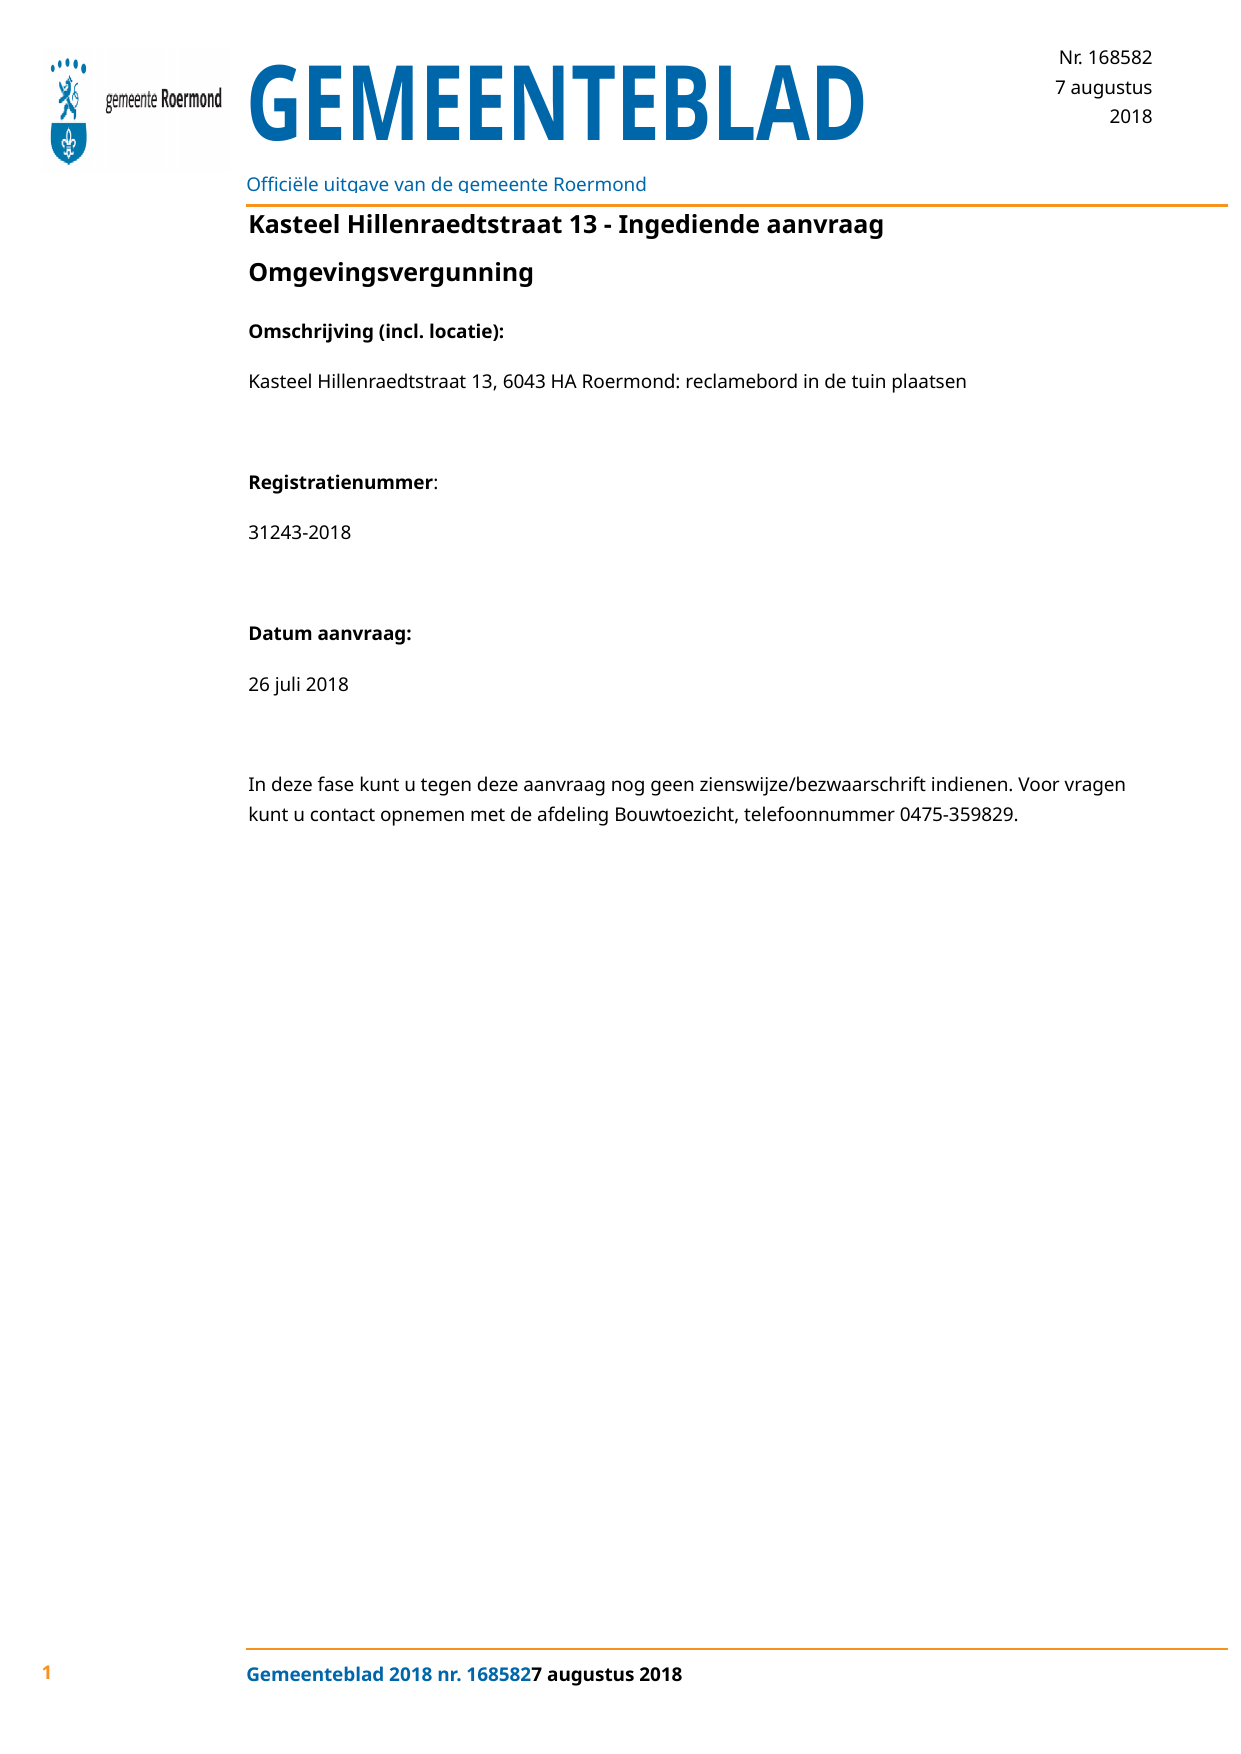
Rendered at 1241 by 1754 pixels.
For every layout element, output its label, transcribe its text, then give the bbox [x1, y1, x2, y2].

text Datum aanvraag: [248, 620, 1152, 646]
text 31243-2018 [248, 519, 1152, 545]
picture [41, 47, 231, 172]
text 26 juli 2018 [248, 671, 1152, 697]
text Kasteel Hillenraedtstraat 13, 6043 HA Roermond: reclamebord in de tuin plaatsen [248, 368, 1152, 394]
text In deze fase kunt u tegen deze aanvraag nog geen zienswijze/bezwaarschrift indienen. Voor vragen kunt u contact opnemen met de afdeling Bouwtoezicht, telefoonnummer 0475-359829. [248, 772, 1152, 827]
text Registratienummer: [248, 469, 1152, 495]
text Omschrijving (incl. locatie): [248, 318, 1152, 344]
text Kasteel Hillenraedtstraat 13 - Ingediende aanvraag Omgevingsvergunning [248, 207, 1152, 288]
